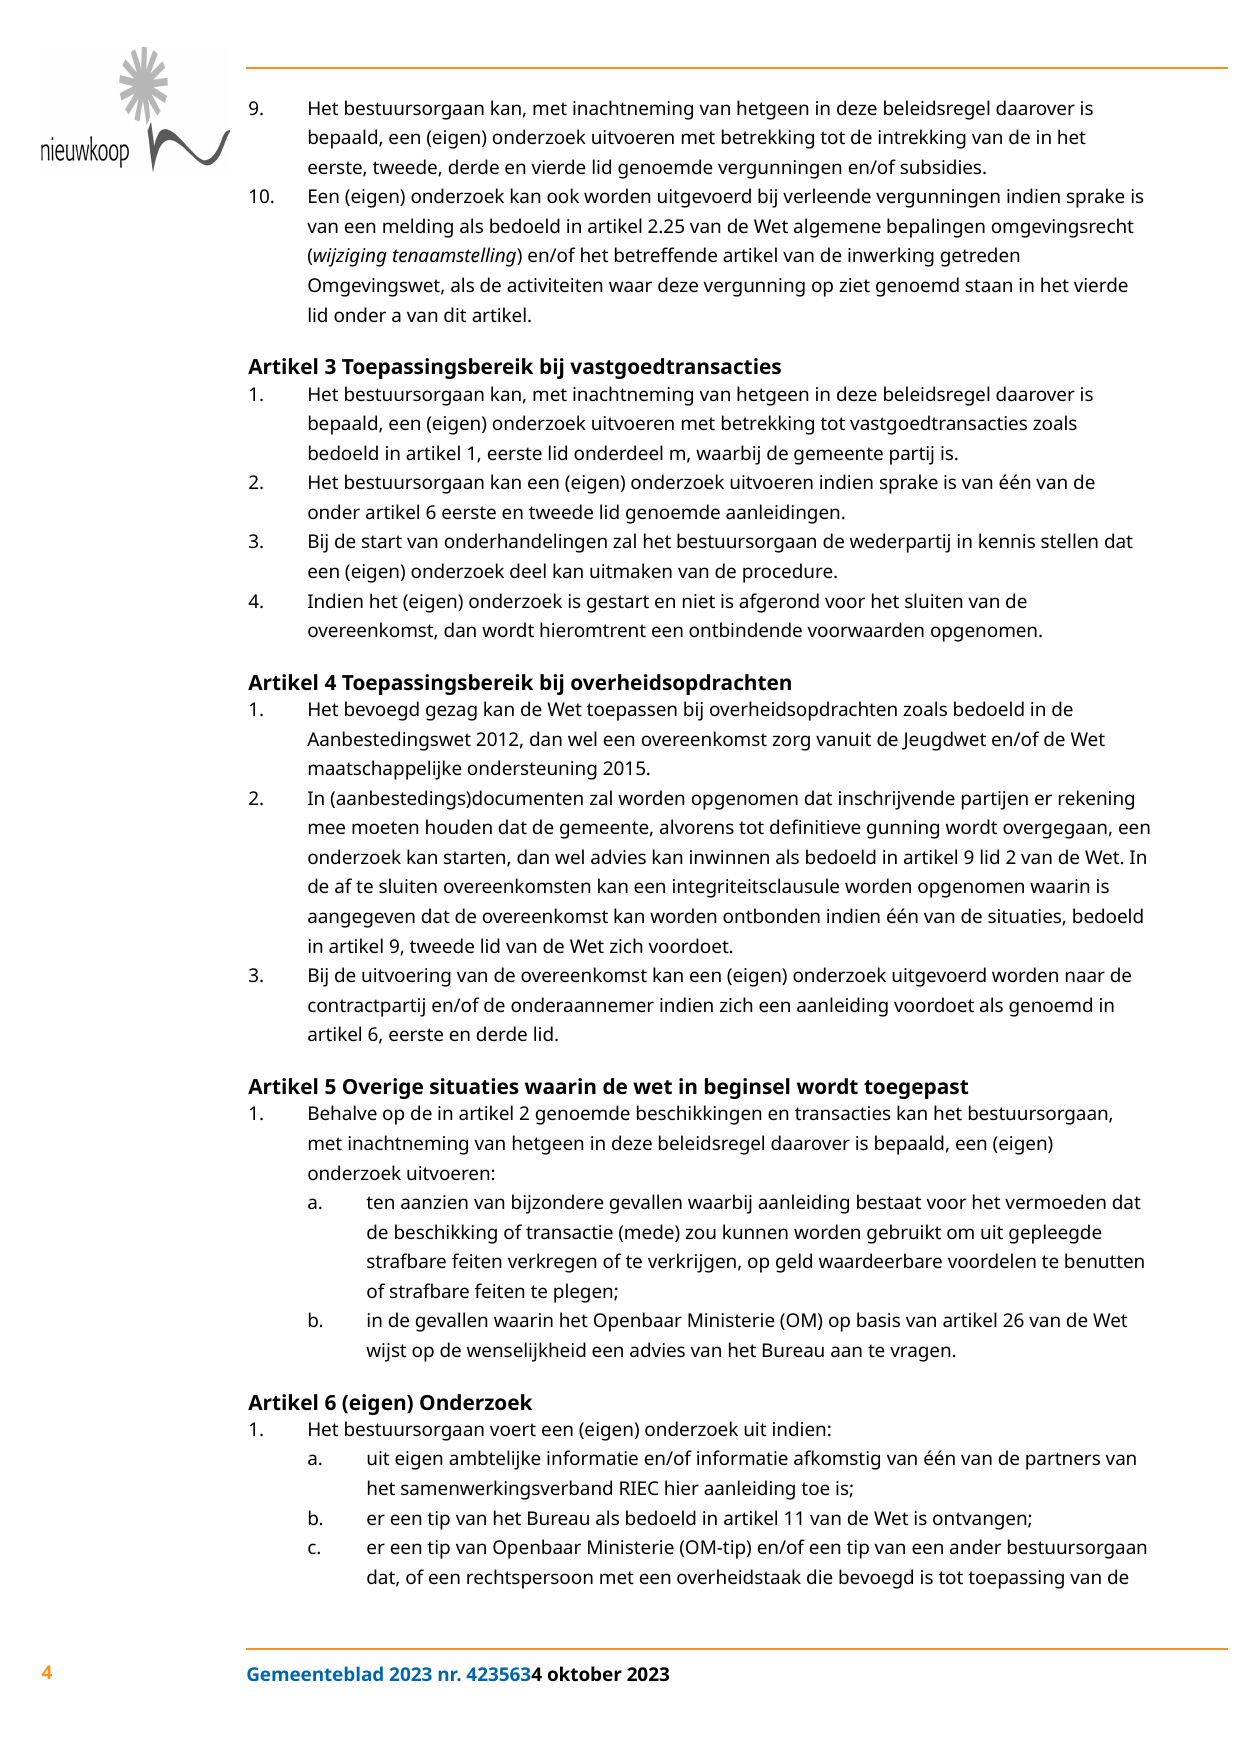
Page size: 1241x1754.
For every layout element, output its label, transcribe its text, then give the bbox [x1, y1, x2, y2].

list in de gevallen waarin het Openbaar Ministerie (OM) op basis van artikel 26 van de Wet wijst op de wenselijkheid een advies van het Bureau aan te vragen. [307, 1308, 1152, 1363]
list Het bestuursorgaan kan een (eigen) onderzoek uitvoeren indien sprake is van één van de onder artikel 6 eerste en tweede lid genoemde aanleidingen. [248, 469, 1152, 525]
list Het bestuursorgaan voert een (eigen) onderzoek uit indien: [248, 1416, 1152, 1442]
list In (aanbestedings)documenten zal worden opgenomen dat inschrijvende partijen er rekening mee moeten houden dat de gemeente, alvorens tot definitieve gunning wordt overgegaan, een onderzoek kan starten, dan wel advies kan inwinnen als bedoeld in artikel 9 lid 2 van de Wet. In de af te sluiten overeenkomsten kan een integriteitsclausule worden opgenomen waarin is aangegeven dat de overeenkomst kan worden ontbonden indien één van de situaties, bedoeld in artikel 9, tweede lid van de Wet zich voordoet. [248, 785, 1152, 959]
list Het bestuursorgaan kan, met inachtneming van hetgeen in deze beleidsregel daarover is bepaald, een (eigen) onderzoek uitvoeren met betrekking tot de intrekking van de in het eerste, tweede, derde en vierde lid genoemde vergunningen en/of subsidies. [248, 95, 1152, 180]
list Indien het (eigen) onderzoek is gestart en niet is afgerond voor het sluiten van de overeenkomst, dan wordt hieromtrent een ontbindende voorwaarden opgenomen. [248, 588, 1152, 643]
text Artikel 3 Toepassingsbereik bij vastgoedtransacties [248, 352, 1152, 381]
list er een tip van het Bureau als bedoeld in artikel 11 van de Wet is ontvangen; [307, 1505, 1152, 1531]
picture [41, 47, 231, 172]
text Artikel 5 Overige situaties waarin de wet in beginsel wordt toegepast [248, 1072, 1152, 1101]
list ten aanzien van bijzondere gevallen waarbij aanleiding bestaat voor het vermoeden dat de beschikking of transactie (mede) zou kunnen worden gebruikt om uit gepleegde strafbare feiten verkregen of te verkrijgen, op geld waardeerbare voordelen te benutten of strafbare feiten te plegen; [307, 1189, 1152, 1304]
list Een (eigen) onderzoek kan ook worden uitgevoerd bij verleende vergunningen indien sprake is van een melding als bedoeld in artikel 2.25 van de Wet algemene bepalingen omgevingsrecht (wijziging tenaamstelling) en/of het betreffende artikel van de inwerking getreden Omgevingswet, als de activiteiten waar deze vergunning op ziet genoemd staan in het vierde lid onder a van dit artikel. [248, 183, 1152, 328]
text Artikel 6 (eigen) Onderzoek [248, 1388, 1152, 1416]
list Bij de uitvoering van de overeenkomst kan een (eigen) onderzoek uitgevoerd worden naar de contractpartij en/of de onderaannemer indien zich een aanleiding voordoet als genoemd in artikel 6, eerste en derde lid. [248, 962, 1152, 1047]
list Het bevoegd gezag kan de Wet toepassen bij overheidsopdrachten zoals bedoeld in de Aanbestedingswet 2012, dan wel een overeenkomst zorg vanuit de Jeugdwet en/of de Wet maatschappelijke ondersteuning 2015. [248, 696, 1152, 781]
text Artikel 4 Toepassingsbereik bij overheidsopdrachten [248, 668, 1152, 696]
list er een tip van Openbaar Ministerie (OM-tip) en/of een tip van een ander bestuursorgaan dat, of een rechtspersoon met een overheidstaak die bevoegd is tot toepassing van de [307, 1534, 1152, 1590]
list Behalve op de in artikel 2 genoemde beschikkingen en transacties kan het bestuursorgaan, met inachtneming van hetgeen in deze beleidsregel daarover is bepaald, een (eigen) onderzoek uitvoeren: [248, 1101, 1152, 1185]
list Het bestuursorgaan kan, met inachtneming van hetgeen in deze beleidsregel daarover is bepaald, een (eigen) onderzoek uitvoeren met betrekking tot vastgoedtransacties zoals bedoeld in artikel 1, eerste lid onderdeel m, waarbij de gemeente partij is. [248, 381, 1152, 466]
list Bij de start van onderhandelingen zal het bestuursorgaan de wederpartij in kennis stellen dat een (eigen) onderzoek deel kan uitmaken van de procedure. [248, 529, 1152, 584]
list uit eigen ambtelijke informatie en/of informatie afkomstig van één van de partners van het samenwerkingsverband RIEC hier aanleiding toe is; [307, 1446, 1152, 1501]
